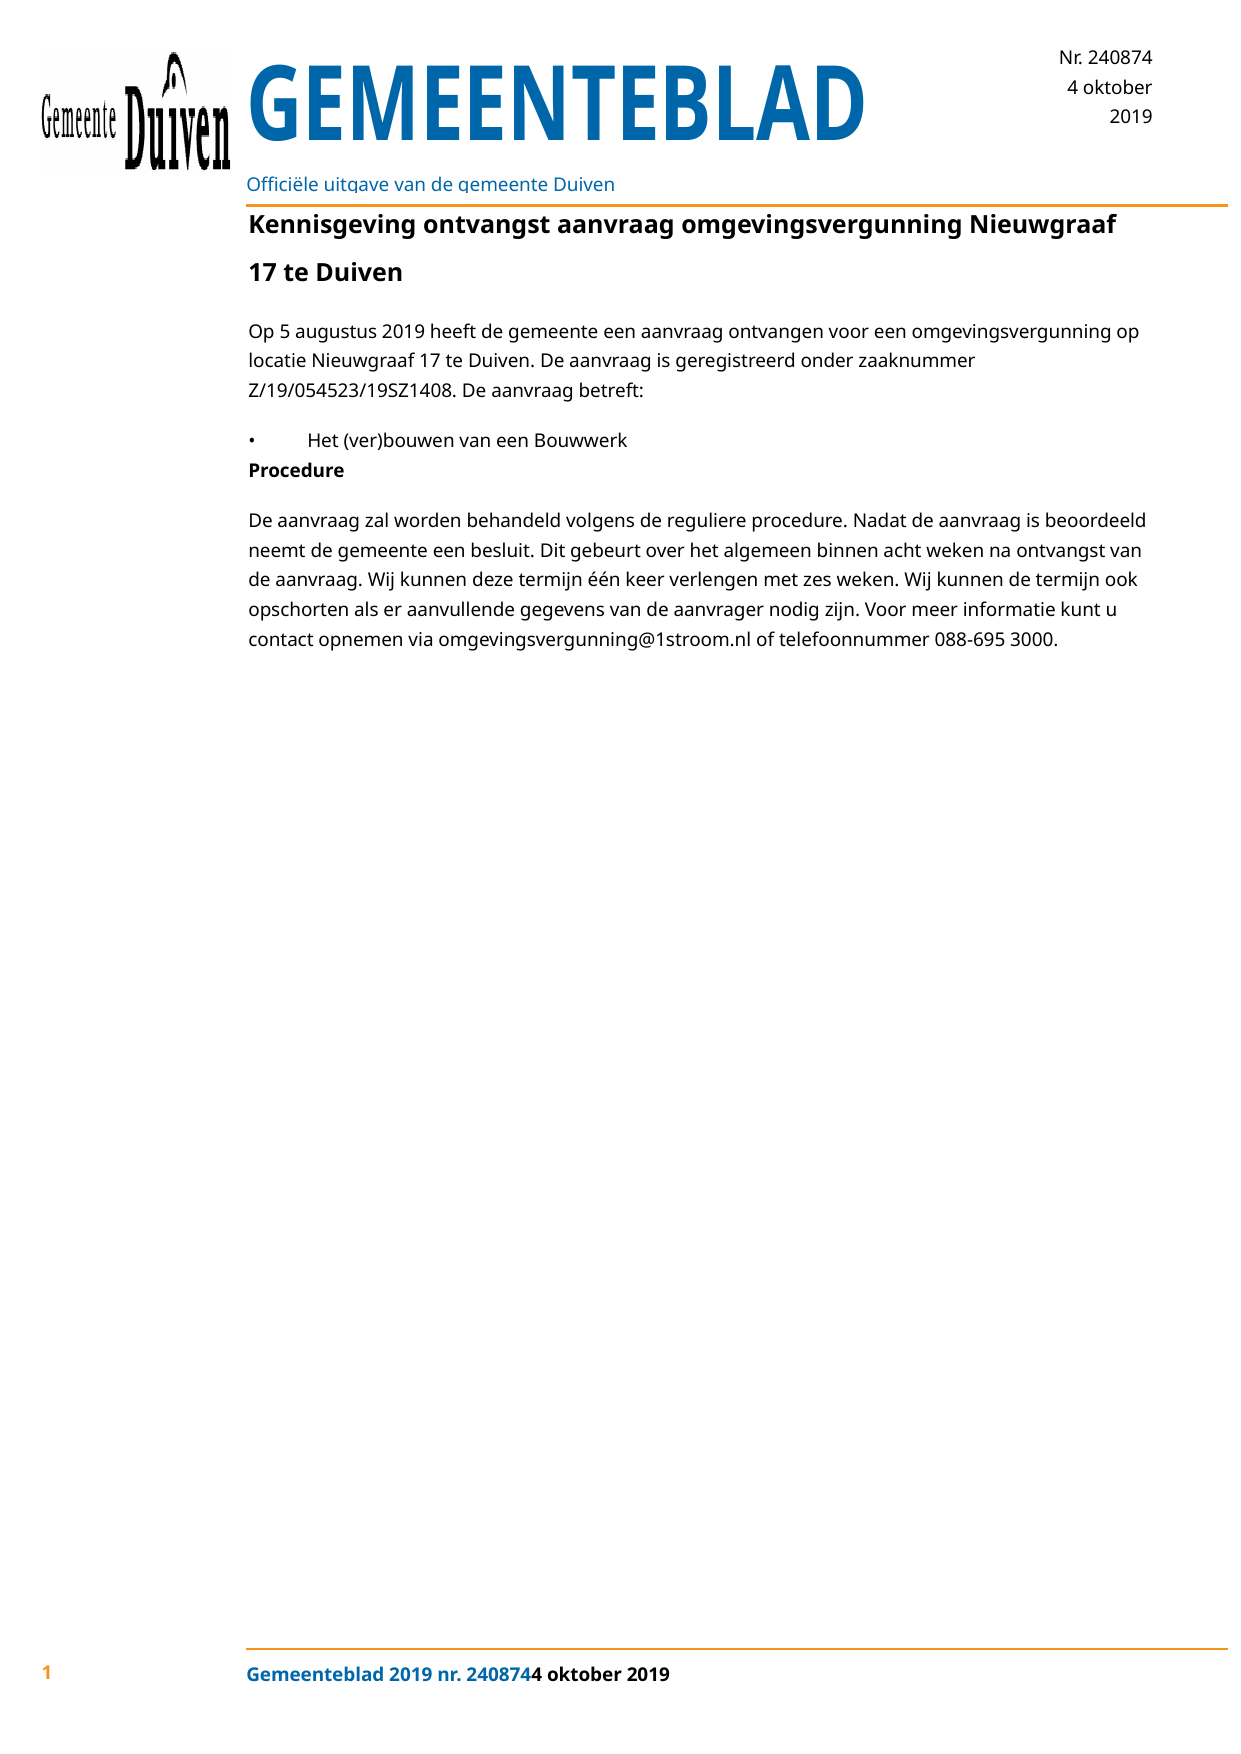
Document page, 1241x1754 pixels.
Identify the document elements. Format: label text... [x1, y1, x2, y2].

text Kennisgeving ontvangst aanvraag omgevingsvergunning Nieuwgraaf 17 te Duiven [248, 207, 1152, 288]
list Het (ver)bouwen van een Bouwwerk [248, 427, 1152, 453]
text Procedure [248, 457, 1152, 483]
picture [41, 47, 231, 172]
text Op 5 augustus 2019 heeft de gemeente een aanvraag ontvangen voor een omgevingsvergunning op locatie Nieuwgraaf 17 te Duiven. De aanvraag is geregistreerd onder zaaknummer Z/19/054523/19SZ1408. De aanvraag betreft: [248, 318, 1152, 403]
text De aanvraag zal worden behandeld volgens de reguliere procedure. Nadat de aanvraag is beoordeeld neemt de gemeente een besluit. Dit gebeurt over het algemeen binnen acht weken na ontvangst van de aanvraag. Wij kunnen deze termijn één keer verlengen met zes weken. Wij kunnen de termijn ook opschorten als er aanvullende gegevens van de aanvrager nodig zijn. Voor meer informatie kunt u contact opnemen via omgevingsvergunning@1stroom.nl of telefoonnummer 088-695 3000. [248, 507, 1152, 652]
